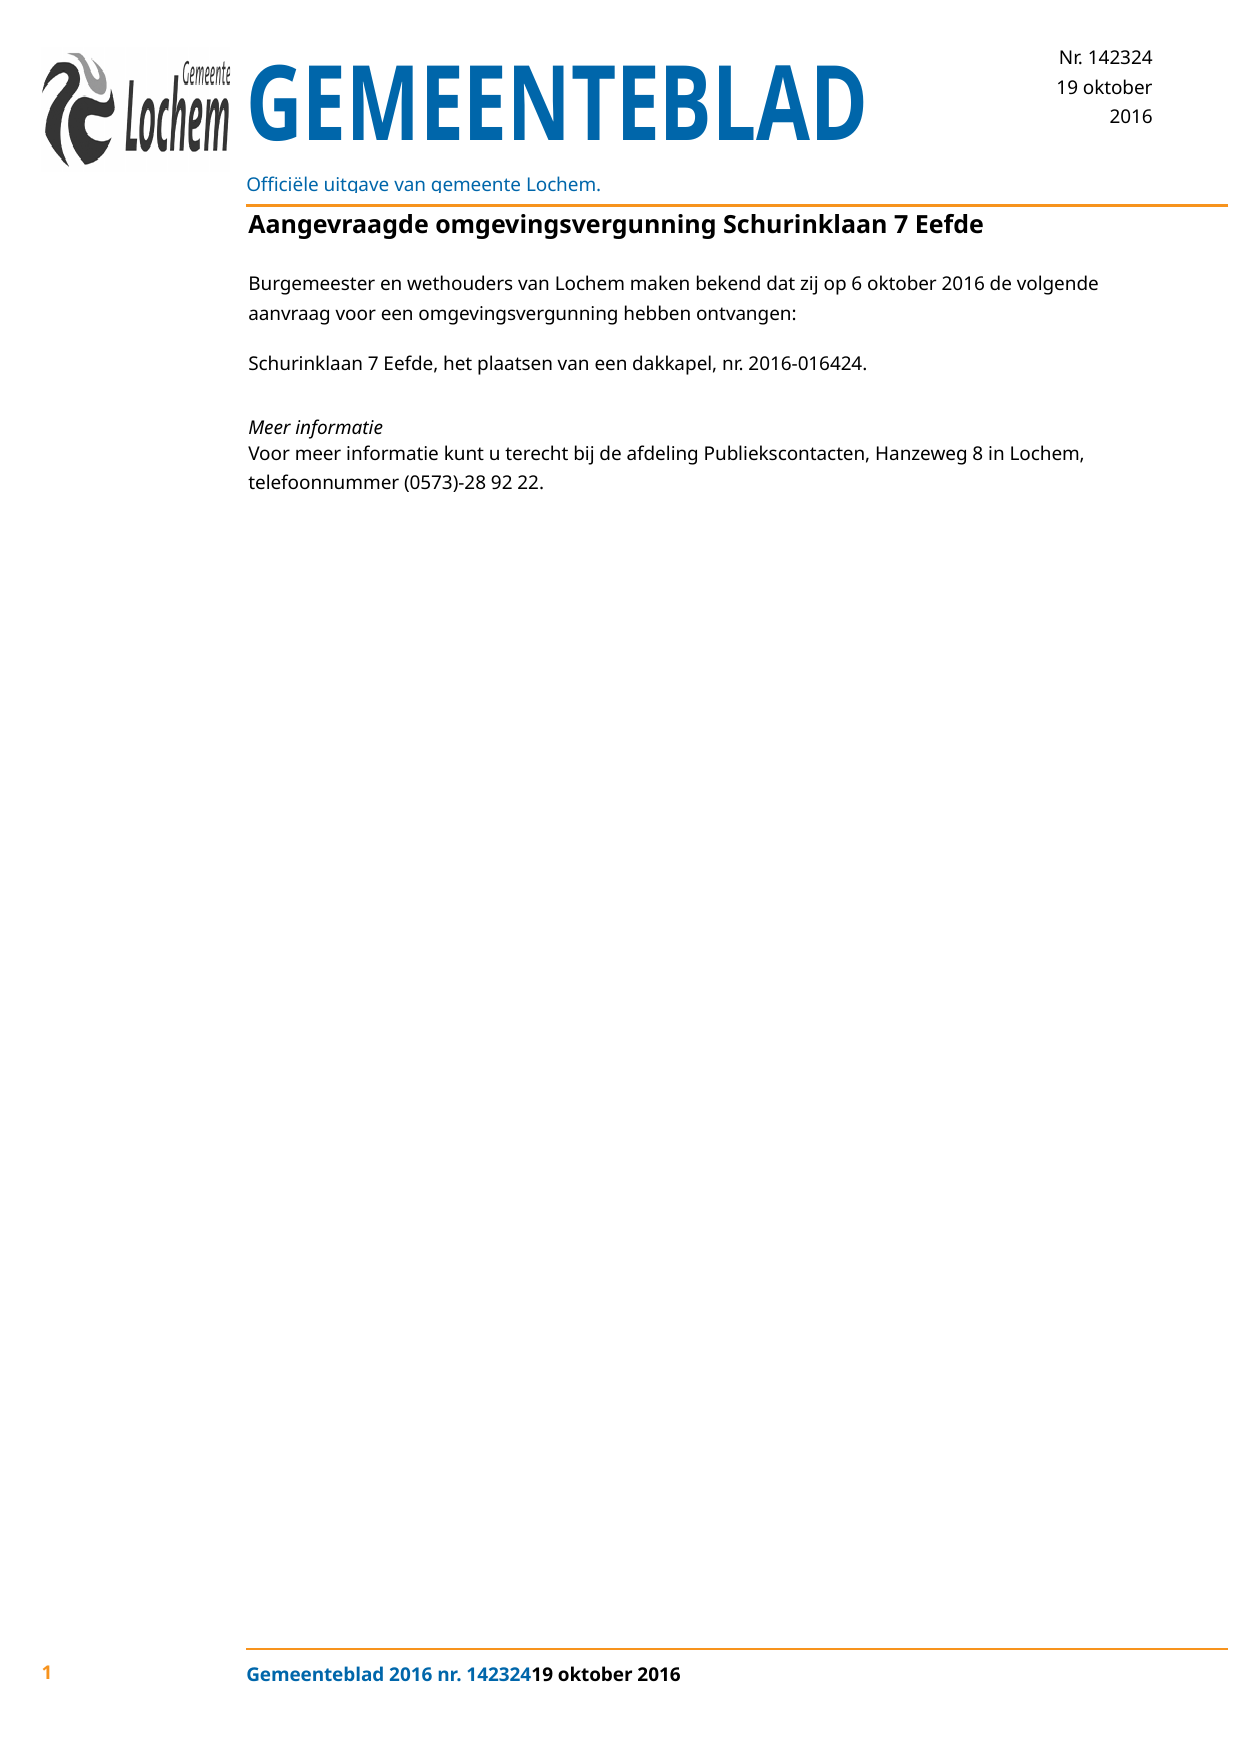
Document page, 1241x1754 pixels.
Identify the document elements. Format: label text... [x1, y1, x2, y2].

text Burgemeester en wethouders van Lochem maken bekend dat zij op 6 oktober 2016 de volgende aanvraag voor een omgevingsvergunning hebben ontvangen: [248, 270, 1152, 326]
text Aangevraagde omgevingsvergunning Schurinklaan 7 Eefde [248, 207, 1152, 241]
picture [41, 47, 231, 172]
text Meer informatie [248, 414, 1152, 440]
text Voor meer informatie kunt u terecht bij de afdeling Publiekscontacten, Hanzeweg 8 in Lochem, telefoonnummer (0573)-28 92 22. [248, 440, 1152, 495]
text Schurinklaan 7 Eefde, het plaatsen van een dakkapel, nr. 2016-016424. [248, 350, 1152, 376]
